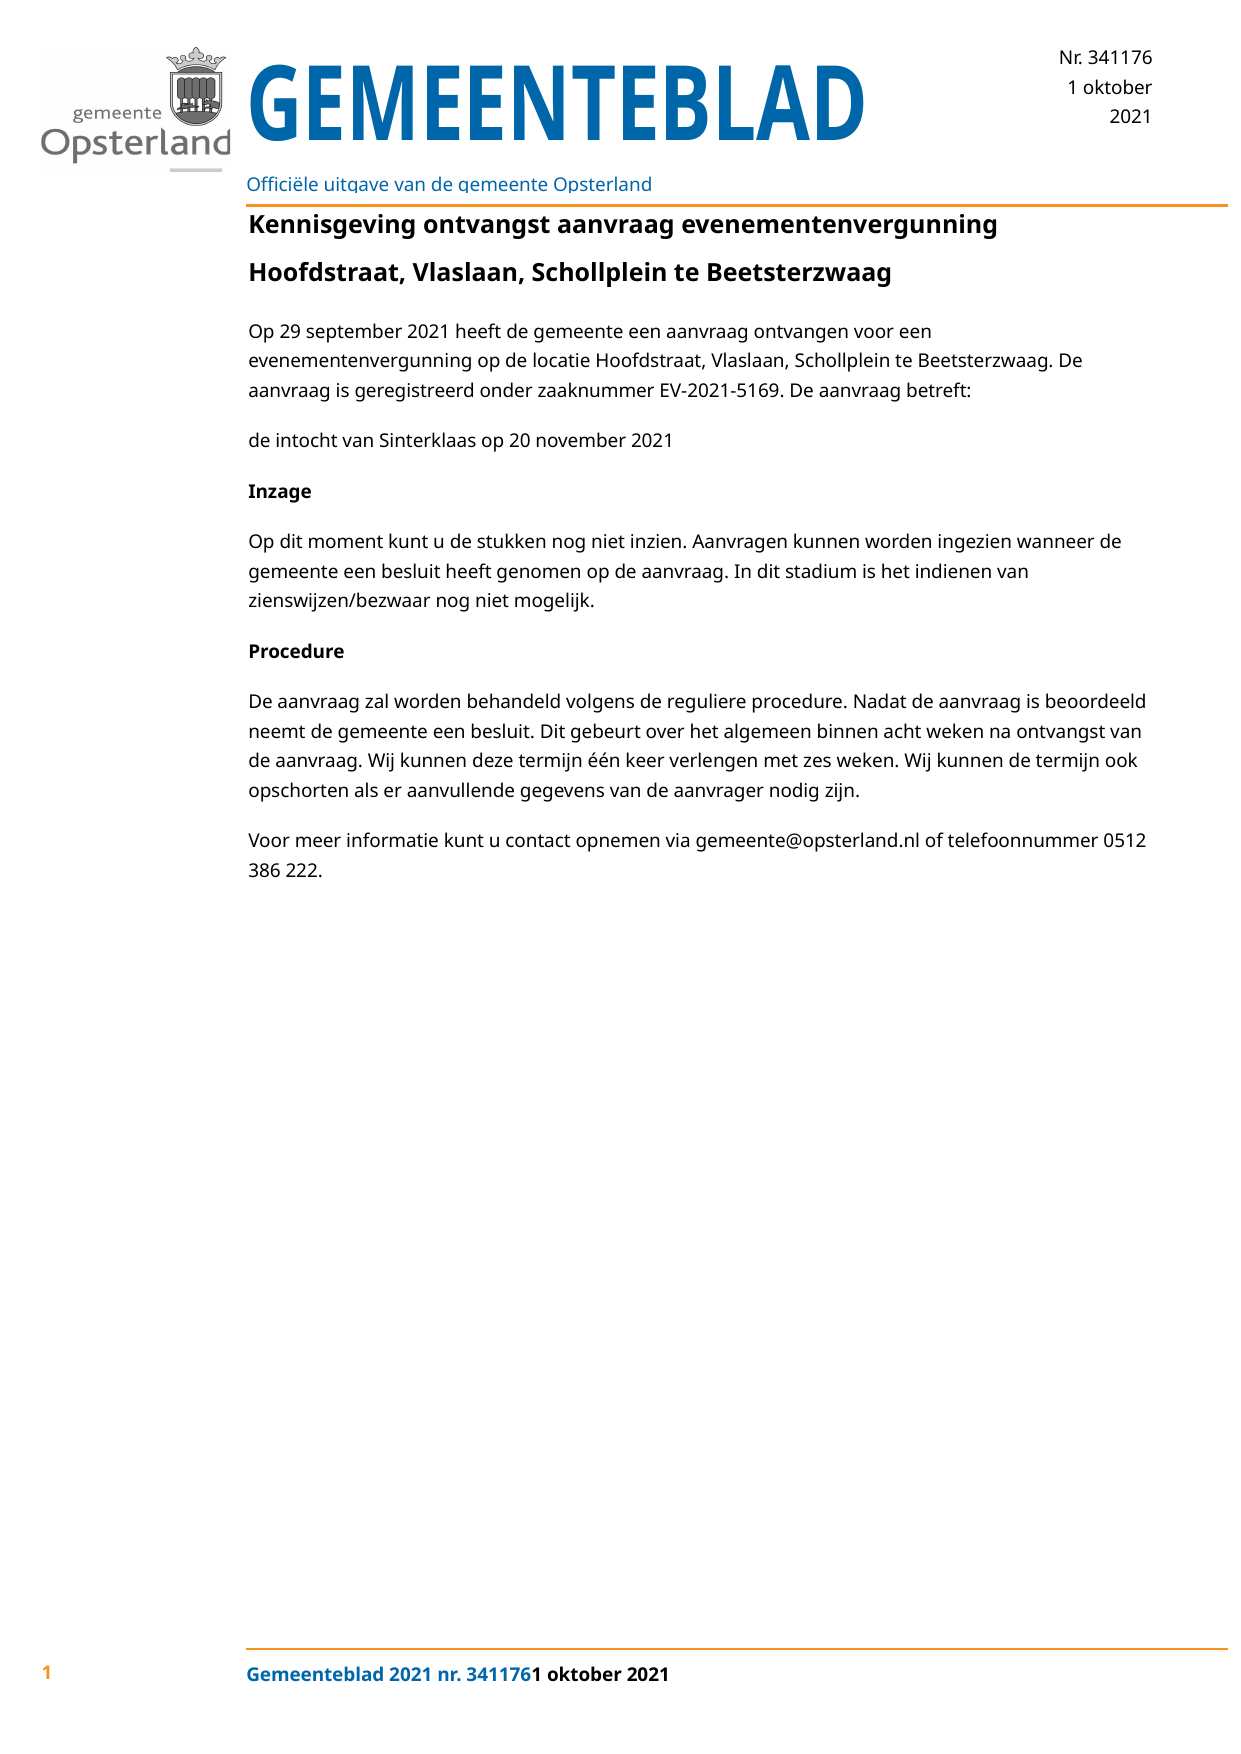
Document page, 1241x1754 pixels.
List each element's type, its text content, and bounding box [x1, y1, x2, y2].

text Op 29 september 2021 heeft de gemeente een aanvraag ontvangen voor een evenementenvergunning op de locatie Hoofdstraat, Vlaslaan, Schollplein te Beetsterzwaag. De aanvraag is geregistreerd onder zaaknummer EV-2021-5169. De aanvraag betreft: [248, 318, 1152, 403]
text de intocht van Sinterklaas op 20 november 2021 [248, 427, 1152, 453]
text Procedure [248, 638, 1152, 664]
text De aanvraag zal worden behandeld volgens de reguliere procedure. Nadat de aanvraag is beoordeeld neemt de gemeente een besluit. Dit gebeurt over het algemeen binnen acht weken na ontvangst van de aanvraag. Wij kunnen deze termijn één keer verlengen met zes weken. Wij kunnen de termijn ook opschorten als er aanvullende gegevens van de aanvrager nodig zijn. [248, 688, 1152, 803]
text Voor meer informatie kunt u contact opnemen via gemeente@opsterland.nl of telefoonnummer 0512 386 222. [248, 827, 1152, 883]
text Inzage [248, 478, 1152, 504]
picture [41, 47, 231, 172]
text Op dit moment kunt u de stukken nog niet inzien. Aanvragen kunnen worden ingezien wanneer de gemeente een besluit heeft genomen op de aanvraag. In dit stadium is het indienen van zienswijzen/bezwaar nog niet mogelijk. [248, 528, 1152, 613]
text Kennisgeving ontvangst aanvraag evenementenvergunning Hoofdstraat, Vlaslaan, Schollplein te Beetsterzwaag [248, 207, 1152, 288]
